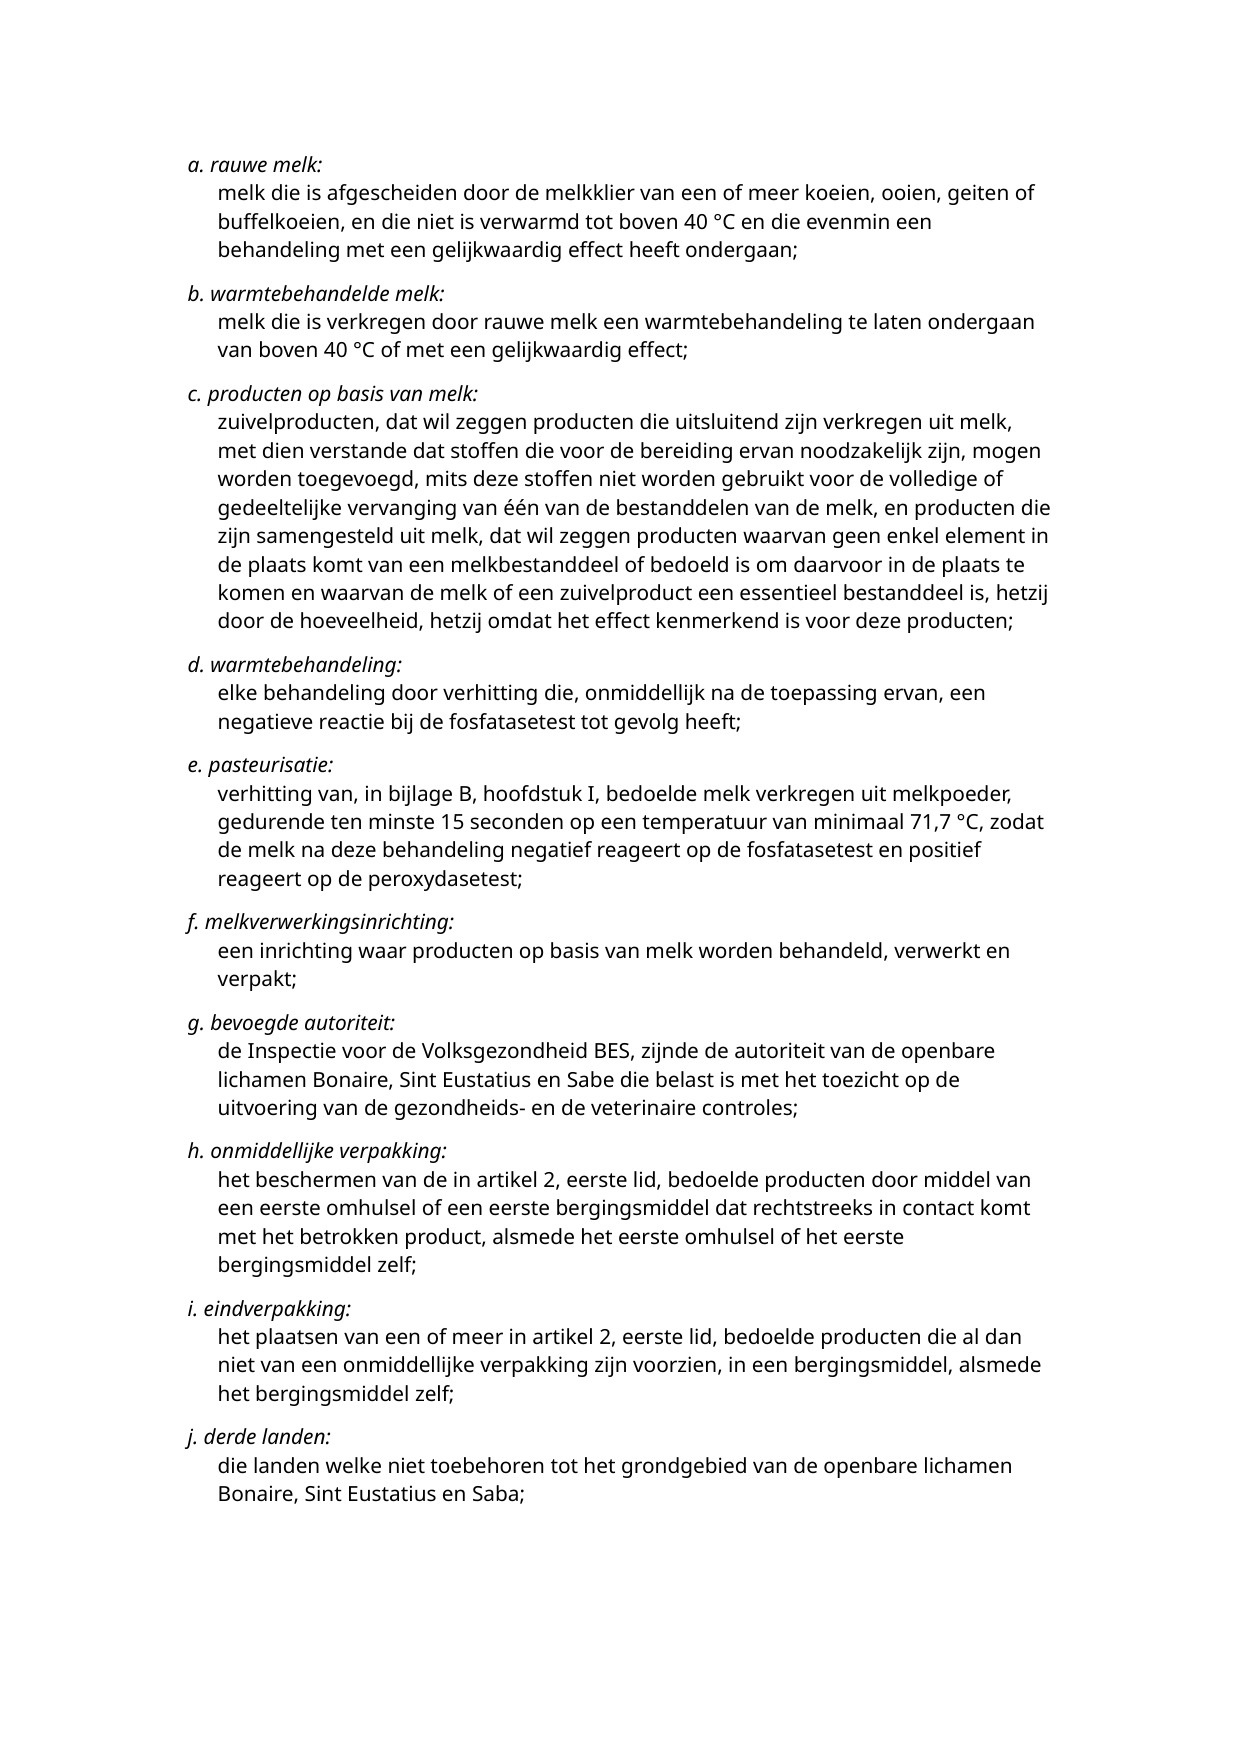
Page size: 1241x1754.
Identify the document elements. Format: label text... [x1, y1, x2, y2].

text a. rauwe melk: [187, 150, 1053, 178]
text zuivelproducten, dat wil zeggen producten die uitsluitend zijn verkregen uit melk, met dien verstande dat stoffen die voor de bereiding ervan noodzakelijk zijn, mogen worden toegevoegd, mits deze stoffen niet worden gebruikt voor de volledige of gedeeltelijke vervanging van één van de bestanddelen van de melk, en producten die zijn samengesteld uit melk, dat wil zeggen producten waarvan geen enkel element in de plaats komt van een melkbestanddeel of bedoeld is om daarvoor in de plaats te komen en waarvan de melk of een zuivelproduct een essentieel bestanddeel is, hetzij door de hoeveelheid, hetzij omdat het effect kenmerkend is voor deze producten; [217, 407, 1053, 635]
text c. producten op basis van melk: [187, 379, 1053, 407]
text elke behandeling door verhitting die, onmiddellijk na de toepassing ervan, een negatieve reactie bij de fosfatasetest tot gevolg heeft; [217, 678, 1053, 735]
text verhitting van, in bijlage B, hoofdstuk I, bedoelde melk verkregen uit melkpoeder, gedurende ten minste 15 seconden op een temperatuur van minimaal 71,7 °C, zodat de melk na deze behandeling negatief reageert op de fosfatasetest en positief reageert op de peroxydasetest; [217, 779, 1053, 892]
text f. melkverwerkingsinrichting: [187, 907, 1053, 936]
text het beschermen van de in artikel 2, eerste lid, bedoelde producten door middel van een eerste omhulsel of een eerste bergingsmiddel dat rechtstreeks in contact komt met het betrokken product, alsmede het eerste omhulsel of het eerste bergingsmiddel zelf; [217, 1165, 1053, 1279]
text h. onmiddellijke verpakking: [187, 1137, 1053, 1165]
text i. eindverpakking: [187, 1294, 1053, 1322]
text b. warmtebehandelde melk: [187, 279, 1053, 307]
text melk die is verkregen door rauwe melk een warmtebehandeling te laten ondergaan van boven 40 °C of met een gelijkwaardig effect; [217, 307, 1053, 364]
text de Inspectie voor de Volksgezondheid BES, zijnde de autoriteit van de openbare lichamen Bonaire, Sint Eustatius en Sabe die belast is met het toezicht op de uitvoering van de gezondheids- en de veterinaire controles; [217, 1036, 1053, 1122]
text g. bevoegde autoriteit: [187, 1008, 1053, 1036]
text e. pasteurisatie: [187, 750, 1053, 779]
text d. warmtebehandeling: [187, 650, 1053, 678]
text melk die is afgescheiden door de melkklier van een of meer koeien, ooien, geiten of buffelkoeien, en die niet is verwarmd tot boven 40 °C en die evenmin een behandeling met een gelijkwaardig effect heeft ondergaan; [217, 178, 1053, 264]
text j. derde landen: [187, 1422, 1053, 1451]
text het plaatsen van een of meer in artikel 2, eerste lid, bedoelde producten die al dan niet van een onmiddellijke verpakking zijn voorzien, in een bergingsmiddel, alsmede het bergingsmiddel zelf; [217, 1322, 1053, 1407]
text een inrichting waar producten op basis van melk worden behandeld, verwerkt en verpakt; [217, 936, 1053, 993]
text die landen welke niet toebehoren tot het grondgebied van de openbare lichamen Bonaire, Sint Eustatius en Saba; [217, 1451, 1053, 1508]
